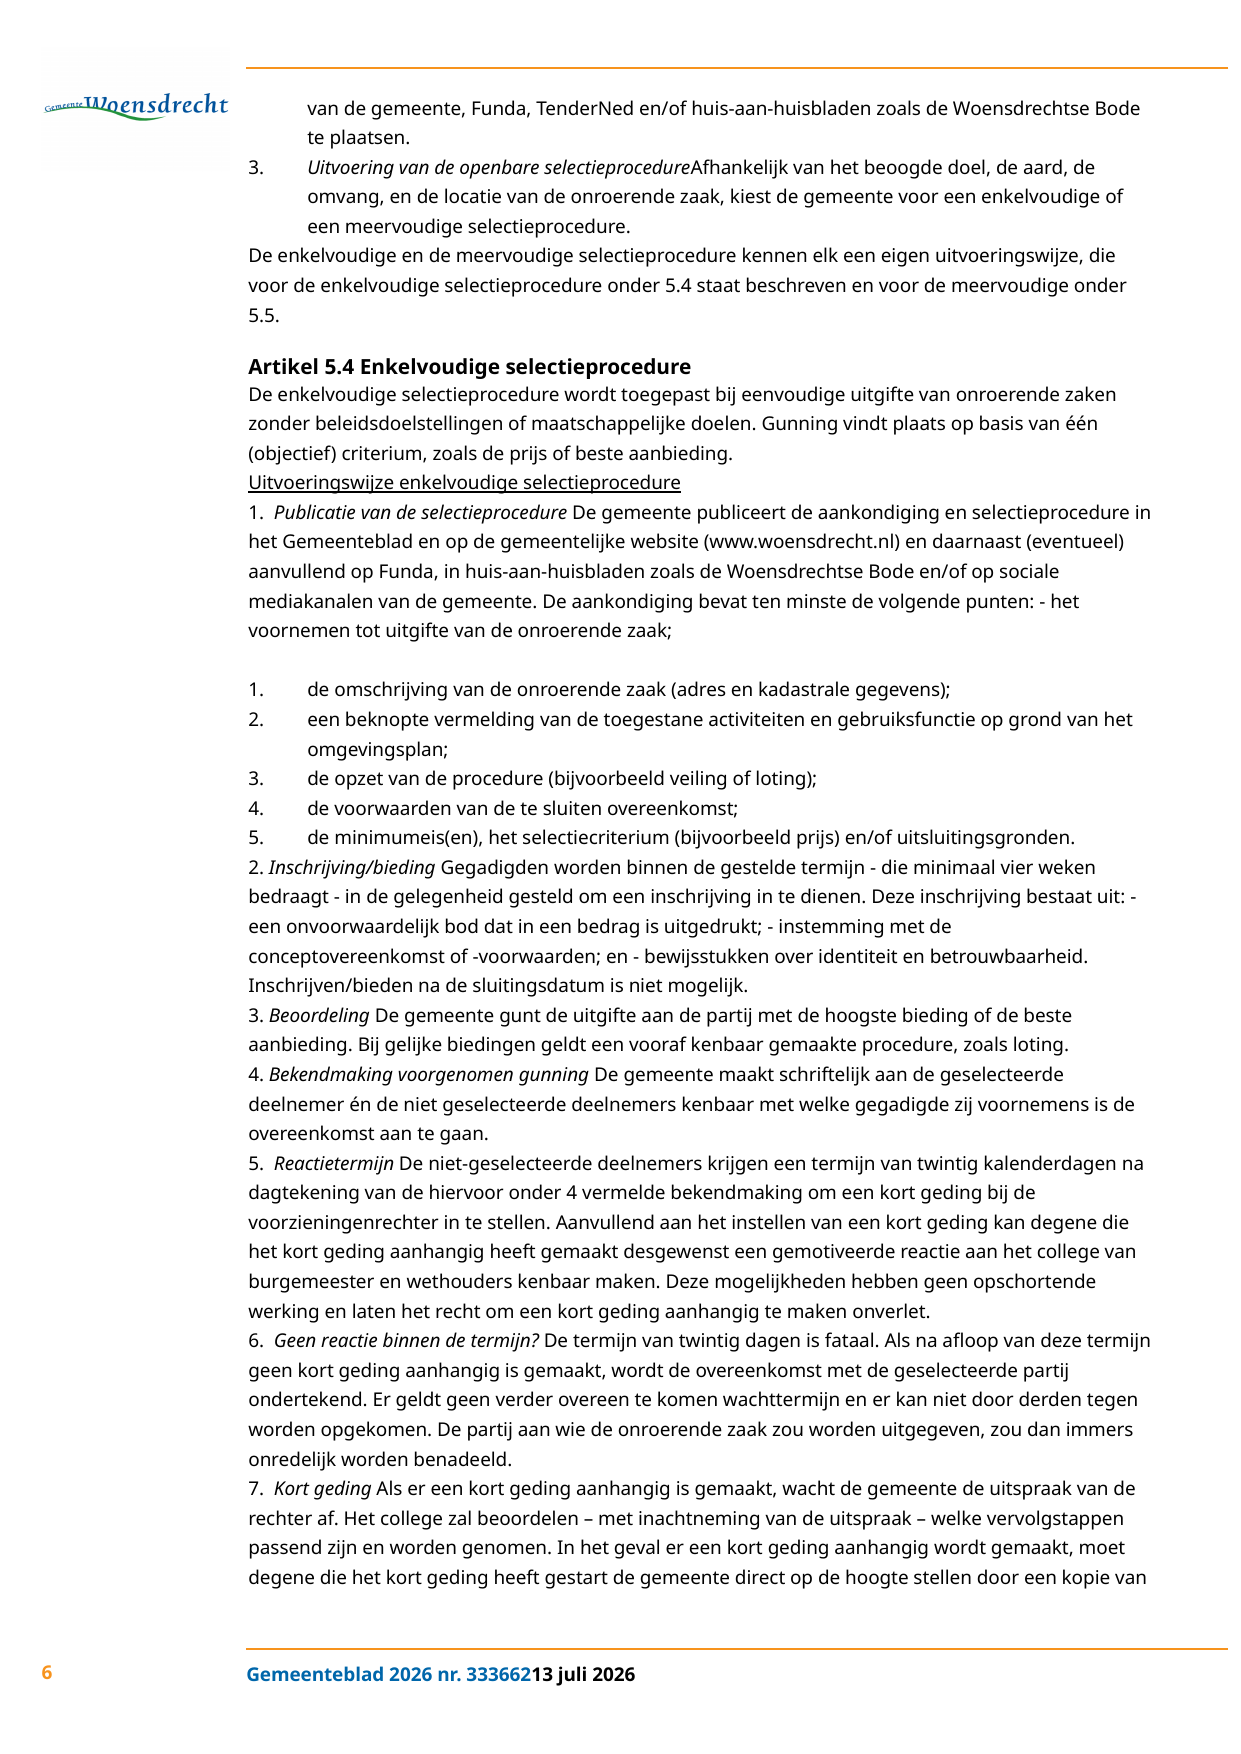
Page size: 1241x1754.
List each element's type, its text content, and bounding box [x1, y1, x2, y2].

text 5. Reactietermijn De niet-geselecteerde deelnemers krijgen een termijn van twintig kalenderdagen na dagtekening van de hiervoor onder 4 vermelde bekendmaking om een kort geding bij de voorzieningenrechter in te stellen. Aanvullend aan het instellen van een kort geding kan degene die het kort geding aanhangig heeft gemaakt desgewenst een gemotiveerde reactie aan het college van burgemeester en wethouders kenbaar maken. Deze mogelijkheden hebben geen opschortende werking en laten het recht om een kort geding aanhangig te maken onverlet. [248, 1150, 1152, 1323]
text 6. Geen reactie binnen de termijn? De termijn van twintig dagen is fataal. Als na afloop van deze termijn geen kort geding aanhangig is gemaakt, wordt de overeenkomst met de geselecteerde partij ondertekend. Er geldt geen verder overeen te komen wachttermijn en er kan niet door derden tegen worden opgekomen. De partij aan wie de onroerende zaak zou worden uitgegeven, zou dan immers onredelijk worden benadeeld. [248, 1327, 1152, 1471]
text 4. Bekendmaking voorgenomen gunning De gemeente maakt schriftelijk aan de geselecteerde deelnemer én de niet geselecteerde deelnemers kenbaar met welke gegadigde zij voornemens is de overeenkomst aan te gaan. [248, 1061, 1152, 1146]
picture [41, 47, 231, 172]
text 3. Beoordeling De gemeente gunt de uitgifte aan de partij met de hoogste bieding of de beste aanbieding. Bij gelijke biedingen geldt een vooraf kenbaar gemaakte procedure, zoals loting. [248, 1002, 1152, 1057]
text De enkelvoudige en de meervoudige selectieprocedure kennen elk een eigen uitvoeringswijze, die voor de enkelvoudige selectieprocedure onder 5.4 staat beschreven en voor de meervoudige onder 5.5. [248, 243, 1152, 328]
text 1. Publicatie van de selectieprocedure De gemeente publiceert de aankondiging en selectieprocedure in het Gemeenteblad en op de gemeentelijke website (www.woensdrecht.nl) en daarnaast (eventueel) aanvullend op Funda, in huis-aan-huisbladen zoals de Woensdrechtse Bode en/of op sociale mediakanalen van de gemeente. De aankondiging bevat ten minste de volgende punten: - het voornemen tot uitgifte van de onroerende zaak; [248, 499, 1152, 643]
text Artikel 5.4 Enkelvoudige selectieprocedure [248, 352, 1152, 381]
list Uitvoering van de openbare selectieprocedureAfhankelijk van het beoogde doel, de aard, de omvang, en de locatie van de onroerende zaak, kiest de gemeente voor een enkelvoudige of een meervoudige selectieprocedure. [248, 154, 1152, 239]
list een beknopte vermelding van de toegestane activiteiten en gebruiksfunctie op grond van het omgevingsplan; [248, 706, 1152, 761]
list de voorwaarden van de te sluiten overeenkomst; [248, 795, 1152, 821]
text 7. Kort geding Als er een kort geding aanhangig is gemaakt, wacht de gemeente de uitspraak van de rechter af. Het college zal beoordelen – met inachtneming van de uitspraak – welke vervolgstappen passend zijn en worden genomen. In het geval er een kort geding aanhangig wordt gemaakt, moet degene die het kort geding heeft gestart de gemeente direct op de hoogte stellen door een kopie van [248, 1475, 1152, 1590]
list de opzet van de procedure (bijvoorbeeld veiling of loting); [248, 765, 1152, 791]
text 2. Inschrijving/bieding Gegadigden worden binnen de gestelde termijn - die minimaal vier weken bedraagt - in de gelegenheid gesteld om een inschrijving in te dienen. Deze inschrijving bestaat uit: - een onvoorwaardelijk bod dat in een bedrag is uitgedrukt; - instemming met de conceptovereenkomst of -voorwaarden; en - bewijsstukken over identiteit en betrouwbaarheid. Inschrijven/bieden na de sluitingsdatum is niet mogelijk. [248, 854, 1152, 998]
list de omschrijving van de onroerende zaak (adres en kadastrale gegevens); [248, 677, 1152, 702]
list de minimumeis(en), het selectiecriterium (bijvoorbeeld prijs) en/of uitsluitingsgronden. [248, 824, 1152, 850]
list van de gemeente, Funda, TenderNed en/of huis-aan-huisbladen zoals de Woensdrechtse Bode te plaatsen. [248, 95, 1152, 150]
text De enkelvoudige selectieprocedure wordt toegepast bij eenvoudige uitgifte van onroerende zaken zonder beleidsdoelstellingen of maatschappelijke doelen. Gunning vindt plaats op basis van één (objectief) criterium, zoals de prijs of beste aanbieding. [248, 381, 1152, 466]
text Uitvoeringswijze enkelvoudige selectieprocedure [248, 469, 1152, 495]
